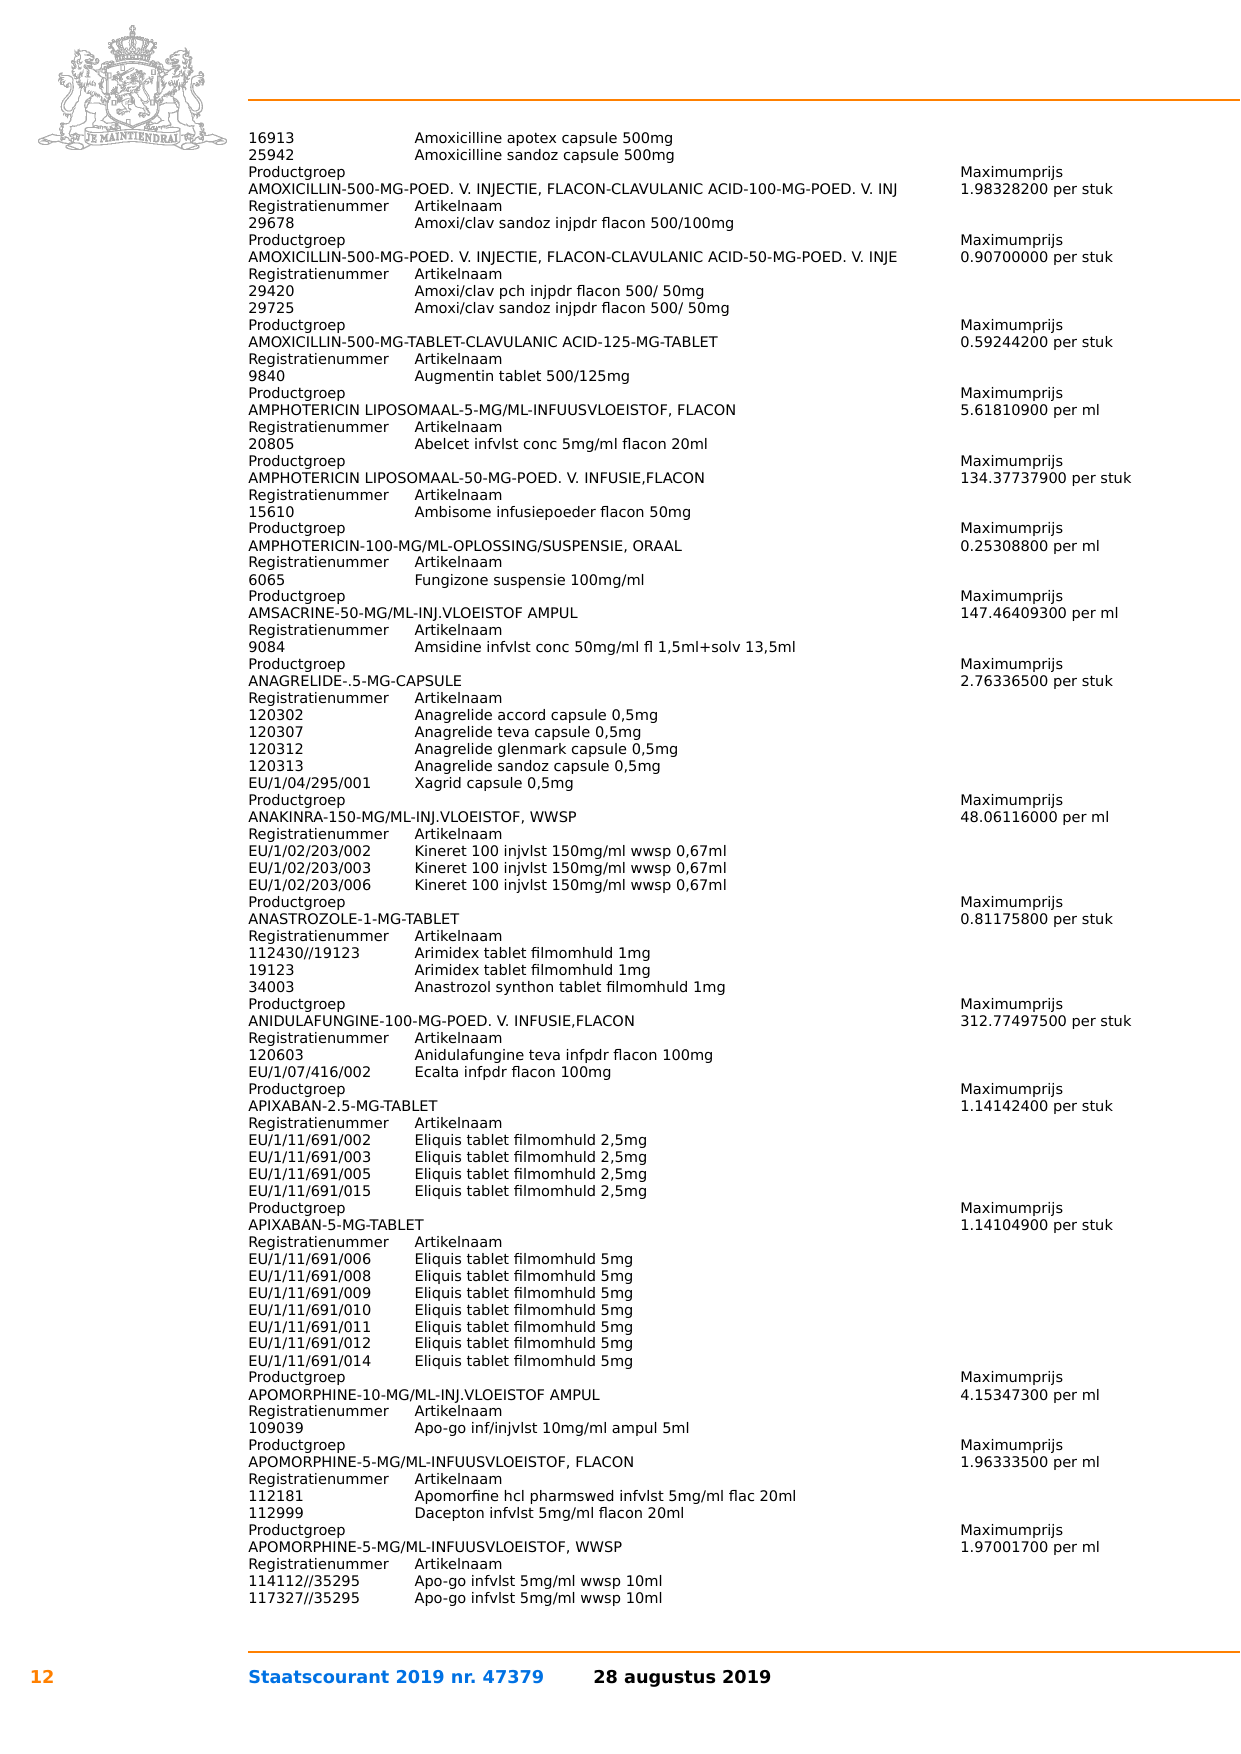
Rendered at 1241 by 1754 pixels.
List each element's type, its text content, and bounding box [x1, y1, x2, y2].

table_cell Eliquis tablet filmomhuld 2,5mg [408, 1149, 954, 1166]
table_cell 134.37737900 per stuk [954, 470, 1163, 486]
table_cell Maximumprijs [954, 317, 1163, 334]
table_cell [954, 266, 1163, 283]
table_cell AMOXICILLIN-500-MG-POED. V. INJECTIE, FLACON-CLAVULANIC ACID-50-MG-POED. V. INJE [248, 249, 954, 266]
table_cell 312.77497500 per stuk [954, 1013, 1163, 1030]
table_cell [954, 1335, 1163, 1352]
table_cell [954, 1471, 1163, 1488]
table_cell [954, 1030, 1163, 1047]
table_cell [408, 317, 954, 334]
table_cell Maximumprijs [954, 894, 1163, 911]
table_cell 1.97001700 per ml [954, 1539, 1163, 1556]
table_cell [408, 894, 954, 911]
table_cell Productgroep [248, 520, 408, 537]
table_cell 112181 [248, 1488, 408, 1505]
table_cell [954, 1234, 1163, 1251]
table_cell Registratienummer [248, 1030, 408, 1047]
table_cell Ecalta infpdr flacon 100mg [408, 1064, 954, 1081]
table_cell Registratienummer [248, 1471, 408, 1488]
table_cell 2.76336500 per stuk [954, 673, 1163, 690]
table_cell Maximumprijs [954, 232, 1163, 249]
table_cell [408, 1200, 954, 1217]
table_cell EU/1/11/691/010 [248, 1301, 408, 1318]
table_cell Artikelnaam [408, 1234, 954, 1251]
table_cell [954, 639, 1163, 656]
table_cell [954, 198, 1163, 215]
table_cell 0.90700000 per stuk [954, 249, 1163, 266]
table_cell Eliquis tablet filmomhuld 2,5mg [408, 1166, 954, 1183]
table_cell [954, 1251, 1163, 1267]
table_cell Anastrozol synthon tablet filmomhuld 1mg [408, 979, 954, 996]
table_cell [954, 351, 1163, 368]
table_cell Artikelnaam [408, 622, 954, 639]
table_cell [954, 1183, 1163, 1199]
table_cell 29420 [248, 283, 408, 300]
table_cell Maximumprijs [954, 520, 1163, 537]
table_cell [408, 1437, 954, 1454]
table_cell 1.14104900 per stuk [954, 1217, 1163, 1233]
table_cell [408, 232, 954, 249]
table_cell Artikelnaam [408, 419, 954, 436]
table_cell 15610 [248, 504, 408, 520]
table_cell [954, 843, 1163, 860]
table_cell [954, 1166, 1163, 1183]
table_cell [954, 419, 1163, 436]
table_cell EU/1/11/691/015 [248, 1183, 408, 1199]
table_cell Productgroep [248, 317, 408, 334]
table_cell Apo-go infvlst 5mg/ml wwsp 10ml [408, 1590, 954, 1607]
table_cell ANIDULAFUNGINE-100-MG-POED. V. INFUSIE,FLACON [248, 1013, 954, 1030]
table_cell APOMORPHINE-5-MG/ML-INFUUSVLOEISTOF, WWSP [248, 1539, 954, 1556]
table_cell Abelcet infvlst conc 5mg/ml flacon 20ml [408, 436, 954, 452]
table_cell Eliquis tablet filmomhuld 5mg [408, 1251, 954, 1267]
table_cell 25942 [248, 147, 408, 164]
table_cell EU/1/11/691/008 [248, 1268, 408, 1284]
table_cell [408, 792, 954, 809]
table_cell [954, 1420, 1163, 1437]
table_cell 117327//35295 [248, 1590, 408, 1607]
table_cell Amoxicilline apotex capsule 500mg [408, 130, 954, 147]
table_cell EU/1/11/691/005 [248, 1166, 408, 1183]
table_cell 0.81175800 per stuk [954, 911, 1163, 928]
table_cell 19123 [248, 962, 408, 979]
table_cell [954, 860, 1163, 877]
table_cell EU/1/11/691/003 [248, 1149, 408, 1166]
table_cell Artikelnaam [408, 266, 954, 283]
table_cell Maximumprijs [954, 164, 1163, 181]
table_cell Maximumprijs [954, 996, 1163, 1013]
table_cell [954, 1573, 1163, 1590]
table_cell Artikelnaam [408, 826, 954, 843]
table_cell 120302 [248, 707, 408, 724]
table_cell [954, 1488, 1163, 1505]
table_cell [408, 588, 954, 605]
table_cell Productgroep [248, 164, 408, 181]
table_cell Productgroep [248, 232, 408, 249]
table_cell [954, 283, 1163, 300]
table_cell 9084 [248, 639, 408, 656]
table_cell Productgroep [248, 1200, 408, 1217]
table_cell Registratienummer [248, 1234, 408, 1251]
table_cell [954, 1301, 1163, 1318]
table_cell Apomorfine hcl pharmswed infvlst 5mg/ml flac 20ml [408, 1488, 954, 1505]
table_cell [954, 368, 1163, 384]
table_cell EU/1/11/691/006 [248, 1251, 408, 1267]
table_cell Registratienummer [248, 928, 408, 945]
table_cell Registratienummer [248, 198, 408, 215]
table_cell Artikelnaam [408, 198, 954, 215]
table_cell Augmentin tablet 500/125mg [408, 368, 954, 384]
table_cell Eliquis tablet filmomhuld 5mg [408, 1268, 954, 1284]
table_cell Maximumprijs [954, 1369, 1163, 1386]
table_cell Productgroep [248, 453, 408, 469]
table_cell ANAGRELIDE-.5-MG-CAPSULE [248, 673, 954, 690]
table_cell Registratienummer [248, 486, 408, 503]
table_cell [954, 1064, 1163, 1081]
table_cell 6065 [248, 571, 408, 588]
table_cell [954, 707, 1163, 724]
table_cell 4.15347300 per ml [954, 1386, 1163, 1403]
table_cell Anidulafungine teva infpdr flacon 100mg [408, 1047, 954, 1064]
table_cell Arimidex tablet filmomhuld 1mg [408, 945, 954, 962]
table_cell Maximumprijs [954, 1437, 1163, 1454]
table_cell [954, 758, 1163, 775]
table_cell Fungizone suspensie 100mg/ml [408, 571, 954, 588]
table_cell 34003 [248, 979, 408, 996]
table_cell Amoxi/clav sandoz injpdr flacon 500/ 50mg [408, 300, 954, 317]
table_cell 16913 [248, 130, 408, 147]
table_cell 5.61810900 per ml [954, 402, 1163, 418]
table_cell Dacepton infvlst 5mg/ml flacon 20ml [408, 1505, 954, 1522]
table_cell Artikelnaam [408, 690, 954, 707]
table_cell [408, 1081, 954, 1098]
table_cell Artikelnaam [408, 1030, 954, 1047]
table_cell Amoxi/clav sandoz injpdr flacon 500/100mg [408, 215, 954, 232]
table_cell Productgroep [248, 894, 408, 911]
table_cell [408, 996, 954, 1013]
table_cell 48.06116000 per ml [954, 809, 1163, 826]
table_cell Amsidine infvlst conc 50mg/ml fl 1,5ml+solv 13,5ml [408, 639, 954, 656]
table_cell [954, 1047, 1163, 1064]
table_cell [954, 928, 1163, 945]
table_cell Kineret 100 injvlst 150mg/ml wwsp 0,67ml [408, 860, 954, 877]
table_cell Kineret 100 injvlst 150mg/ml wwsp 0,67ml [408, 877, 954, 894]
table_cell [408, 520, 954, 537]
table_cell Registratienummer [248, 1556, 408, 1573]
table_cell [954, 741, 1163, 758]
table_cell Artikelnaam [408, 351, 954, 368]
table_cell 120307 [248, 724, 408, 741]
table_cell AMPHOTERICIN LIPOSOMAAL-5-MG/ML-INFUUSVLOEISTOF, FLACON [248, 402, 954, 418]
table_cell Maximumprijs [954, 656, 1163, 673]
table_cell [408, 453, 954, 469]
table_cell Registratienummer [248, 554, 408, 571]
table_cell [954, 436, 1163, 452]
table_cell EU/1/11/691/002 [248, 1132, 408, 1149]
table_cell APIXABAN-2.5-MG-TABLET [248, 1098, 954, 1115]
table_cell Apo-go infvlst 5mg/ml wwsp 10ml [408, 1573, 954, 1590]
table_cell Amoxi/clav pch injpdr flacon 500/ 50mg [408, 283, 954, 300]
table_cell Maximumprijs [954, 1522, 1163, 1539]
table_cell 120312 [248, 741, 408, 758]
table_cell Ambisome infusiepoeder flacon 50mg [408, 504, 954, 520]
table_cell Artikelnaam [408, 1556, 954, 1573]
table_cell [954, 130, 1163, 147]
table_cell Productgroep [248, 656, 408, 673]
table_cell [408, 385, 954, 402]
table_cell 0.59244200 per stuk [954, 334, 1163, 351]
table_cell Eliquis tablet filmomhuld 2,5mg [408, 1183, 954, 1199]
table_cell [408, 164, 954, 181]
table_cell [954, 979, 1163, 996]
table_cell 114112//35295 [248, 1573, 408, 1590]
table_cell Maximumprijs [954, 453, 1163, 469]
table_cell Productgroep [248, 1437, 408, 1454]
table_cell EU/1/04/295/001 [248, 775, 408, 792]
table_cell Eliquis tablet filmomhuld 5mg [408, 1319, 954, 1335]
table_cell 1.96333500 per ml [954, 1454, 1163, 1471]
table_cell EU/1/02/203/003 [248, 860, 408, 877]
table_cell Artikelnaam [408, 928, 954, 945]
table_cell [954, 826, 1163, 843]
table_cell [954, 486, 1163, 503]
table_cell Kineret 100 injvlst 150mg/ml wwsp 0,67ml [408, 843, 954, 860]
table_cell AMSACRINE-50-MG/ML-INJ.VLOEISTOF AMPUL [248, 605, 954, 622]
table_cell APOMORPHINE-10-MG/ML-INJ.VLOEISTOF AMPUL [248, 1386, 954, 1403]
table_cell [408, 656, 954, 673]
table_cell [954, 877, 1163, 894]
table_cell [954, 1556, 1163, 1573]
table_cell [954, 962, 1163, 979]
table_cell 147.46409300 per ml [954, 605, 1163, 622]
table_cell EU/1/02/203/002 [248, 843, 408, 860]
table_cell Productgroep [248, 1081, 408, 1098]
table_cell Eliquis tablet filmomhuld 5mg [408, 1301, 954, 1318]
table_cell [954, 1268, 1163, 1284]
table_cell [954, 554, 1163, 571]
table_cell Registratienummer [248, 690, 408, 707]
table_cell AMPHOTERICIN-100-MG/ML-OPLOSSING/SUSPENSIE, ORAAL [248, 538, 954, 554]
table_cell [954, 724, 1163, 741]
table_cell Eliquis tablet filmomhuld 5mg [408, 1285, 954, 1301]
table_cell Eliquis tablet filmomhuld 5mg [408, 1335, 954, 1352]
table_cell Registratienummer [248, 419, 408, 436]
table_cell [954, 504, 1163, 520]
table_cell [954, 147, 1163, 164]
table_cell [954, 945, 1163, 962]
table_cell 1.98328200 per stuk [954, 181, 1163, 198]
table_cell 1.14142400 per stuk [954, 1098, 1163, 1115]
table_cell EU/1/11/691/009 [248, 1285, 408, 1301]
table_cell [954, 1319, 1163, 1335]
table_cell [954, 1149, 1163, 1166]
table_cell Artikelnaam [408, 1115, 954, 1132]
table_cell 120603 [248, 1047, 408, 1064]
table_cell Registratienummer [248, 1403, 408, 1420]
table_cell [954, 215, 1163, 232]
table_cell Apo-go inf/injvlst 10mg/ml ampul 5ml [408, 1420, 954, 1437]
table_cell 29678 [248, 215, 408, 232]
table_cell [408, 1522, 954, 1539]
table_cell Maximumprijs [954, 385, 1163, 402]
table_cell 112430//19123 [248, 945, 408, 962]
table_cell AMPHOTERICIN LIPOSOMAAL-50-MG-POED. V. INFUSIE,FLACON [248, 470, 954, 486]
table_cell Amoxicilline sandoz capsule 500mg [408, 147, 954, 164]
table_cell AMOXICILLIN-500-MG-POED. V. INJECTIE, FLACON-CLAVULANIC ACID-100-MG-POED. V. INJ [248, 181, 954, 198]
table_cell [954, 1505, 1163, 1522]
table_cell Xagrid capsule 0,5mg [408, 775, 954, 792]
table_cell [954, 1285, 1163, 1301]
table_cell Productgroep [248, 385, 408, 402]
table_cell Productgroep [248, 996, 408, 1013]
table_cell Registratienummer [248, 622, 408, 639]
table_cell 29725 [248, 300, 408, 317]
table_cell Productgroep [248, 1369, 408, 1386]
table_cell Anagrelide sandoz capsule 0,5mg [408, 758, 954, 775]
table_cell EU/1/11/691/014 [248, 1353, 408, 1369]
table_cell 109039 [248, 1420, 408, 1437]
table_cell 120313 [248, 758, 408, 775]
table_cell Anagrelide teva capsule 0,5mg [408, 724, 954, 741]
table_cell Registratienummer [248, 351, 408, 368]
table_cell ANASTROZOLE-1-MG-TABLET [248, 911, 954, 928]
table_cell Productgroep [248, 792, 408, 809]
table_cell Maximumprijs [954, 1081, 1163, 1098]
table_cell APIXABAN-5-MG-TABLET [248, 1217, 954, 1233]
table_cell [954, 1115, 1163, 1132]
table_cell AMOXICILLIN-500-MG-TABLET-CLAVULANIC ACID-125-MG-TABLET [248, 334, 954, 351]
table_cell [408, 1369, 954, 1386]
table_cell Registratienummer [248, 266, 408, 283]
table_cell [954, 622, 1163, 639]
table_cell 20805 [248, 436, 408, 452]
table_cell [954, 1353, 1163, 1369]
table_cell [954, 775, 1163, 792]
table_cell Maximumprijs [954, 588, 1163, 605]
table_cell Anagrelide accord capsule 0,5mg [408, 707, 954, 724]
table_cell [954, 1590, 1163, 1607]
table_cell Registratienummer [248, 1115, 408, 1132]
table_cell Arimidex tablet filmomhuld 1mg [408, 962, 954, 979]
table_cell EU/1/02/203/006 [248, 877, 408, 894]
table_cell Productgroep [248, 588, 408, 605]
table_cell [954, 1403, 1163, 1420]
table_cell Artikelnaam [408, 1471, 954, 1488]
table_cell Maximumprijs [954, 792, 1163, 809]
table_cell [954, 690, 1163, 707]
table_cell [954, 300, 1163, 317]
table_cell Registratienummer [248, 826, 408, 843]
table_cell Anagrelide glenmark capsule 0,5mg [408, 741, 954, 758]
table_cell EU/1/11/691/011 [248, 1319, 408, 1335]
table_cell [954, 1132, 1163, 1149]
table_cell ANAKINRA-150-MG/ML-INJ.VLOEISTOF, WWSP [248, 809, 954, 826]
picture [38, 25, 227, 150]
table_cell 112999 [248, 1505, 408, 1522]
table_cell 9840 [248, 368, 408, 384]
table_cell EU/1/11/691/012 [248, 1335, 408, 1352]
table_cell Eliquis tablet filmomhuld 5mg [408, 1353, 954, 1369]
table_cell Eliquis tablet filmomhuld 2,5mg [408, 1132, 954, 1149]
table_cell [954, 571, 1163, 588]
table_cell Maximumprijs [954, 1200, 1163, 1217]
table_cell EU/1/07/416/002 [248, 1064, 408, 1081]
table_cell Artikelnaam [408, 1403, 954, 1420]
table_cell Artikelnaam [408, 486, 954, 503]
table_cell 0.25308800 per ml [954, 538, 1163, 554]
table_cell APOMORPHINE-5-MG/ML-INFUUSVLOEISTOF, FLACON [248, 1454, 954, 1471]
table_cell Productgroep [248, 1522, 408, 1539]
table_cell Artikelnaam [408, 554, 954, 571]
